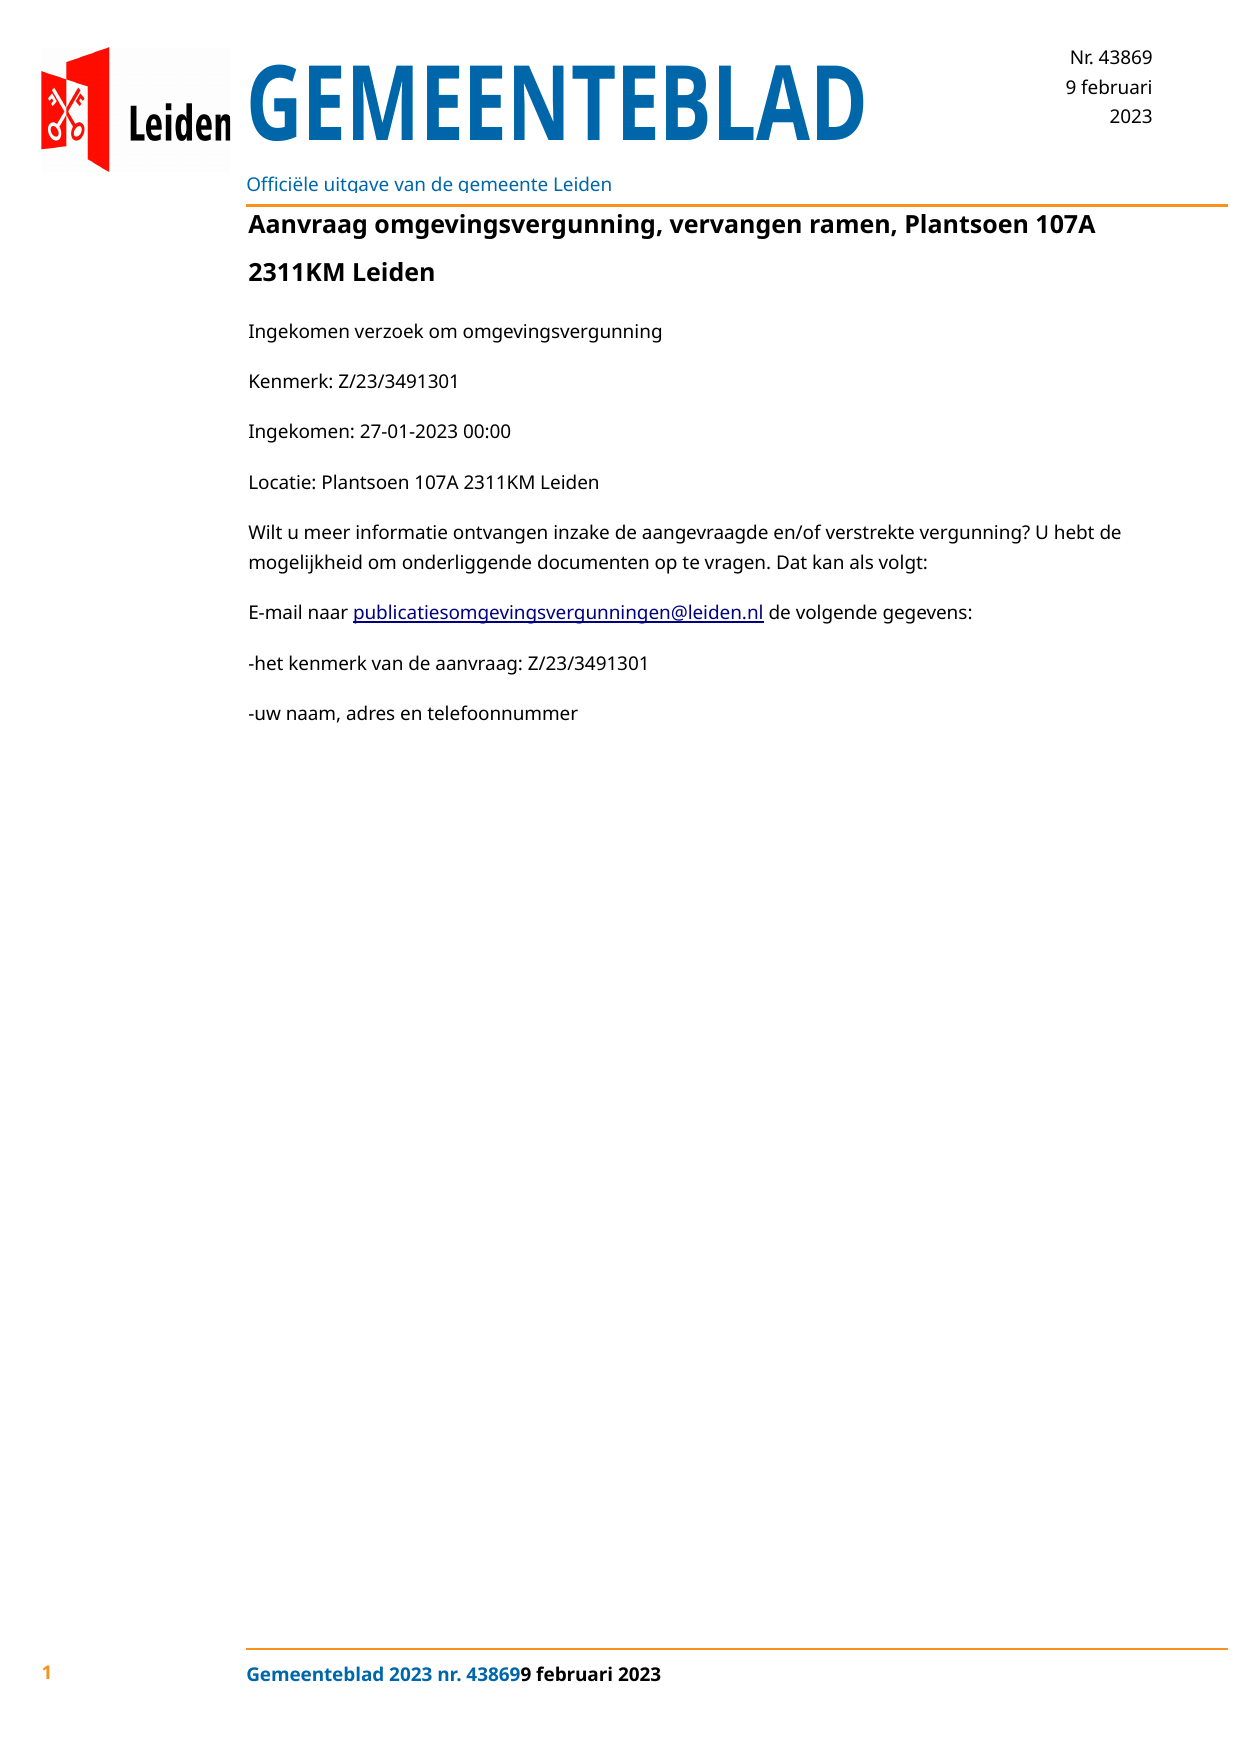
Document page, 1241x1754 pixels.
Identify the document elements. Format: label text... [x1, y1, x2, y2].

text Ingekomen verzoek om omgevingsvergunning [248, 318, 1152, 344]
picture [41, 47, 231, 172]
text Wilt u meer informatie ontvangen inzake de aangevraagde en/of verstrekte vergunning? U hebt de mogelijkheid om onderliggende documenten op te vragen. Dat kan als volgt: [248, 519, 1152, 575]
text -uw naam, adres en telefoonnummer [248, 700, 1152, 726]
text Aanvraag omgevingsvergunning, vervangen ramen, Plantsoen 107A 2311KM Leiden [248, 207, 1152, 288]
text Ingekomen: 27-01-2023 00:00 [248, 419, 1152, 444]
text Kenmerk: Z/23/3491301 [248, 368, 1152, 394]
text Locatie: Plantsoen 107A 2311KM Leiden [248, 469, 1152, 495]
text -het kenmerk van de aanvraag: Z/23/3491301 [248, 650, 1152, 676]
text E-mail naar publicatiesomgevingsvergunningen@leiden.nl de volgende gegevens: [248, 599, 1152, 625]
